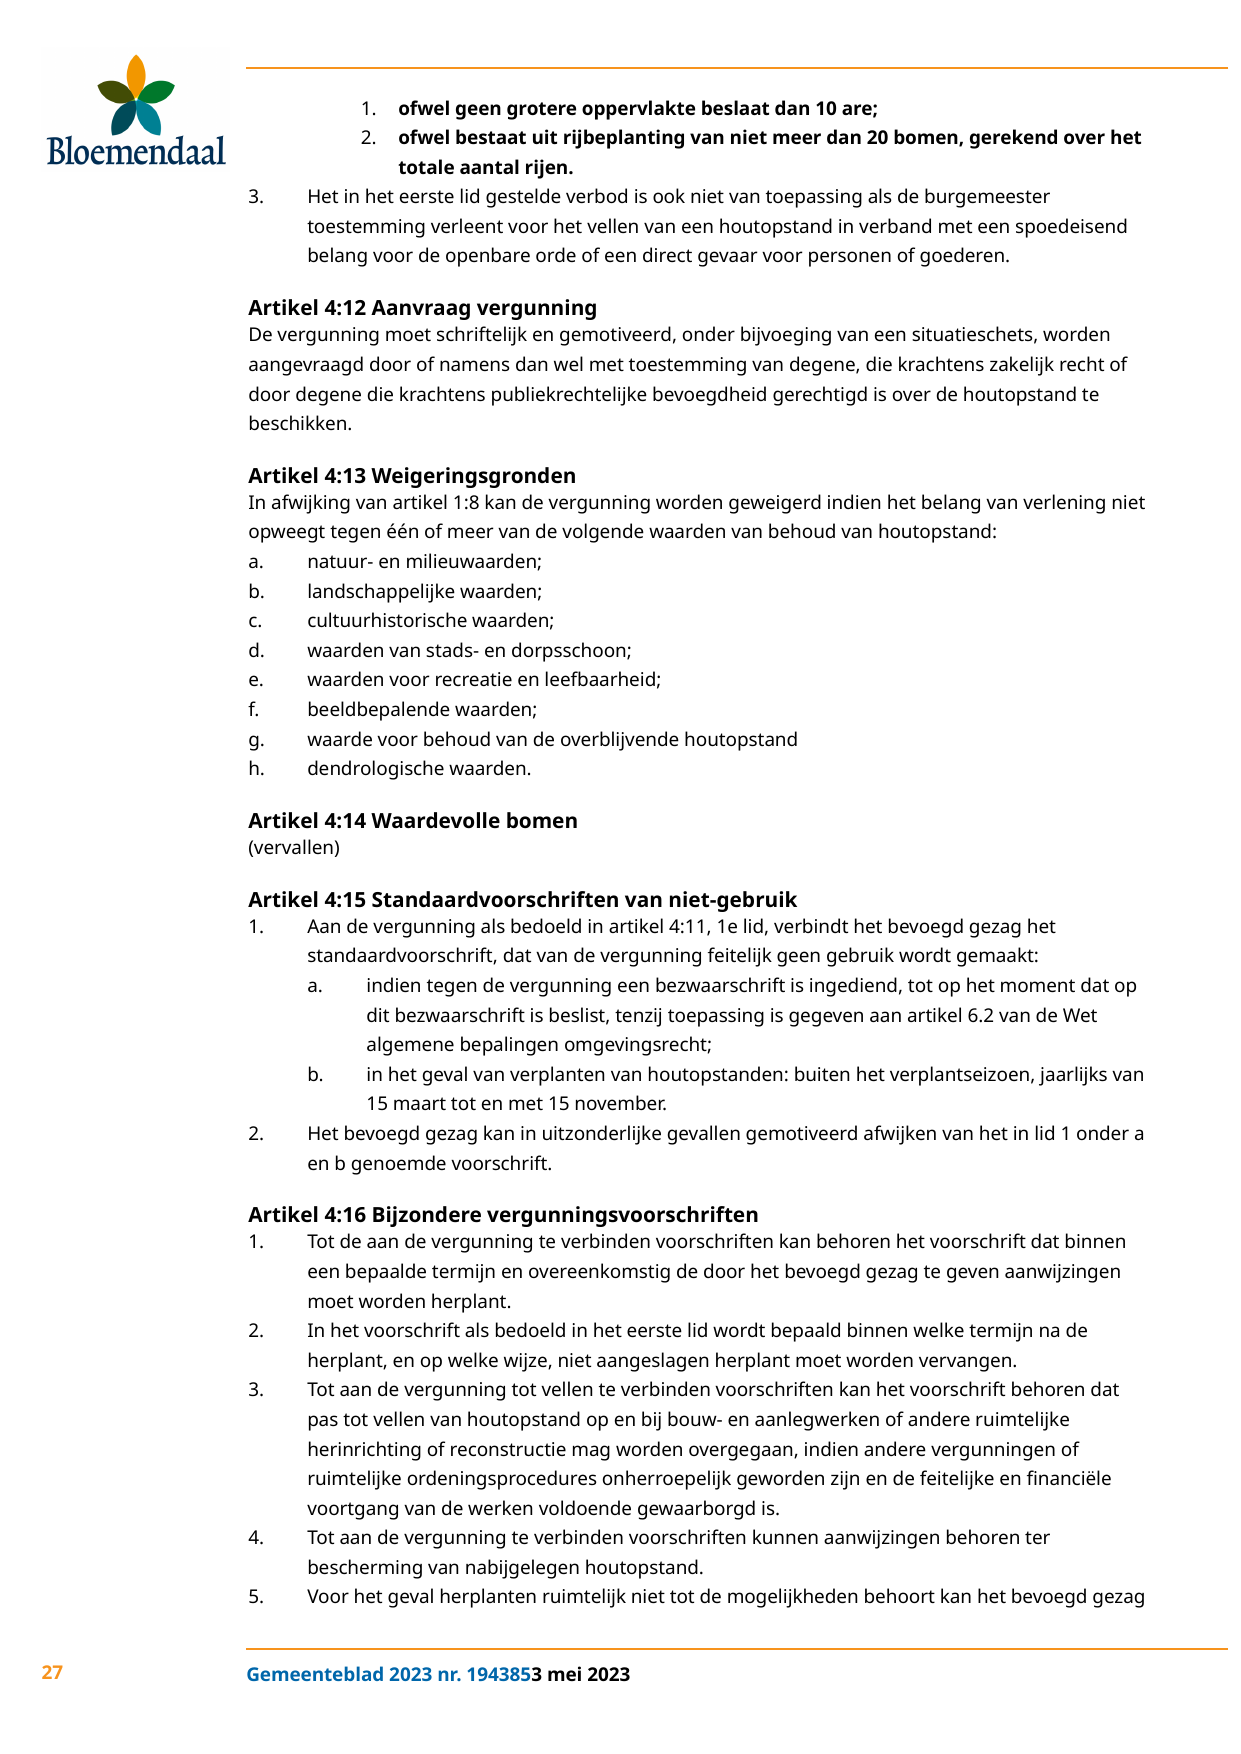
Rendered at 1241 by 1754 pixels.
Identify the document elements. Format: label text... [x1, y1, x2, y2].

list Het bevoegd gezag kan in uitzonderlijke gevallen gemotiveerd afwijken van het in lid 1 onder a en b genoemde voorschrift. [248, 1120, 1152, 1176]
list indien tegen de vergunning een bezwaarschrift is ingediend, tot op het moment dat op dit bezwaarschrift is beslist, tenzij toepassing is gegeven aan artikel 6.2 van de Wet algemene bepalingen omgevingsrecht; [307, 972, 1152, 1057]
text Artikel 4:14 Waardevolle bomen [248, 806, 1152, 834]
list dendrologische waarden. [248, 755, 1152, 781]
list cultuurhistorische waarden; [248, 607, 1152, 633]
list landschappelijke waarden; [248, 578, 1152, 604]
list ofwel bestaat uit rijbeplanting van niet meer dan 20 bomen, gerekend over het totale aantal rijen. [361, 124, 1152, 180]
list In het voorschrift als bedoeld in het eerste lid wordt bepaald binnen welke termijn na de herplant, en op welke wijze, niet aangeslagen herplant moet worden vervangen. [248, 1317, 1152, 1373]
list Aan de vergunning als bedoeld in artikel 4:11, 1e lid, verbindt het bevoegd gezag het standaardvoorschrift, dat van de vergunning feitelijk geen gebruik wordt gemaakt: [248, 913, 1152, 968]
text Artikel 4:12 Aanvraag vergunning [248, 293, 1152, 322]
list waarden van stads- en dorpsschoon; [248, 637, 1152, 663]
list Het in het eerste lid gestelde verbod is ook niet van toepassing als de burgemeester toestemming verleent voor het vellen van een houtopstand in verband met een spoedeisend belang voor de openbare orde of een direct gevaar voor personen of goederen. [248, 183, 1152, 268]
text Artikel 4:16 Bijzondere vergunningsvoorschriften [248, 1200, 1152, 1229]
list Voor het geval herplanten ruimtelijk niet tot de mogelijkheden behoort kan het bevoegd gezag [248, 1584, 1152, 1609]
text Artikel 4:13 Weigeringsgronden [248, 461, 1152, 489]
text De vergunning moet schriftelijk en gemotiveerd, onder bijvoeging van een situatieschets, worden aangevraagd door of namens dan wel met toestemming van degene, die krachtens zakelijk recht of door degene die krachtens publiekrechtelijke bevoegdheid gerechtigd is over de houtopstand te beschikken. [248, 322, 1152, 436]
list waarde voor behoud van de overblijvende houtopstand [248, 726, 1152, 752]
list natuur- en milieuwaarden; [248, 548, 1152, 574]
list beeldbepalende waarden; [248, 696, 1152, 722]
list ofwel geen grotere oppervlakte beslaat dan 10 are; [361, 95, 1152, 121]
list Tot aan de vergunning te verbinden voorschriften kunnen aanwijzingen behoren ter bescherming van nabijgelegen houtopstand. [248, 1524, 1152, 1580]
list in het geval van verplanten van houtopstanden: buiten het verplantseizoen, jaarlijks van 15 maart tot en met 15 november. [307, 1061, 1152, 1116]
picture [41, 47, 231, 172]
text Artikel 4:15 Standaardvoorschriften van niet-gebruik [248, 885, 1152, 913]
text In afwijking van artikel 1:8 kan de vergunning worden geweigerd indien het belang van verlening niet opweegt tegen één of meer van de volgende waarden van behoud van houtopstand: [248, 489, 1152, 544]
list waarden voor recreatie en leefbaarheid; [248, 667, 1152, 692]
text (vervallen) [248, 834, 1152, 860]
list Tot de aan de vergunning te verbinden voorschriften kan behoren het voorschrift dat binnen een bepaalde termijn en overeenkomstig de door het bevoegd gezag te geven aanwijzingen moet worden herplant. [248, 1229, 1152, 1313]
list Tot aan de vergunning tot vellen te verbinden voorschriften kan het voorschrift behoren dat pas tot vellen van houtopstand op en bij bouw- en aanlegwerken of andere ruimtelijke herinrichting of reconstructie mag worden overgegaan, indien andere vergunningen of ruimtelijke ordeningsprocedures onherroepelijk geworden zijn en de feitelijke en financiële voortgang van de werken voldoende gewaarborgd is. [248, 1377, 1152, 1521]
